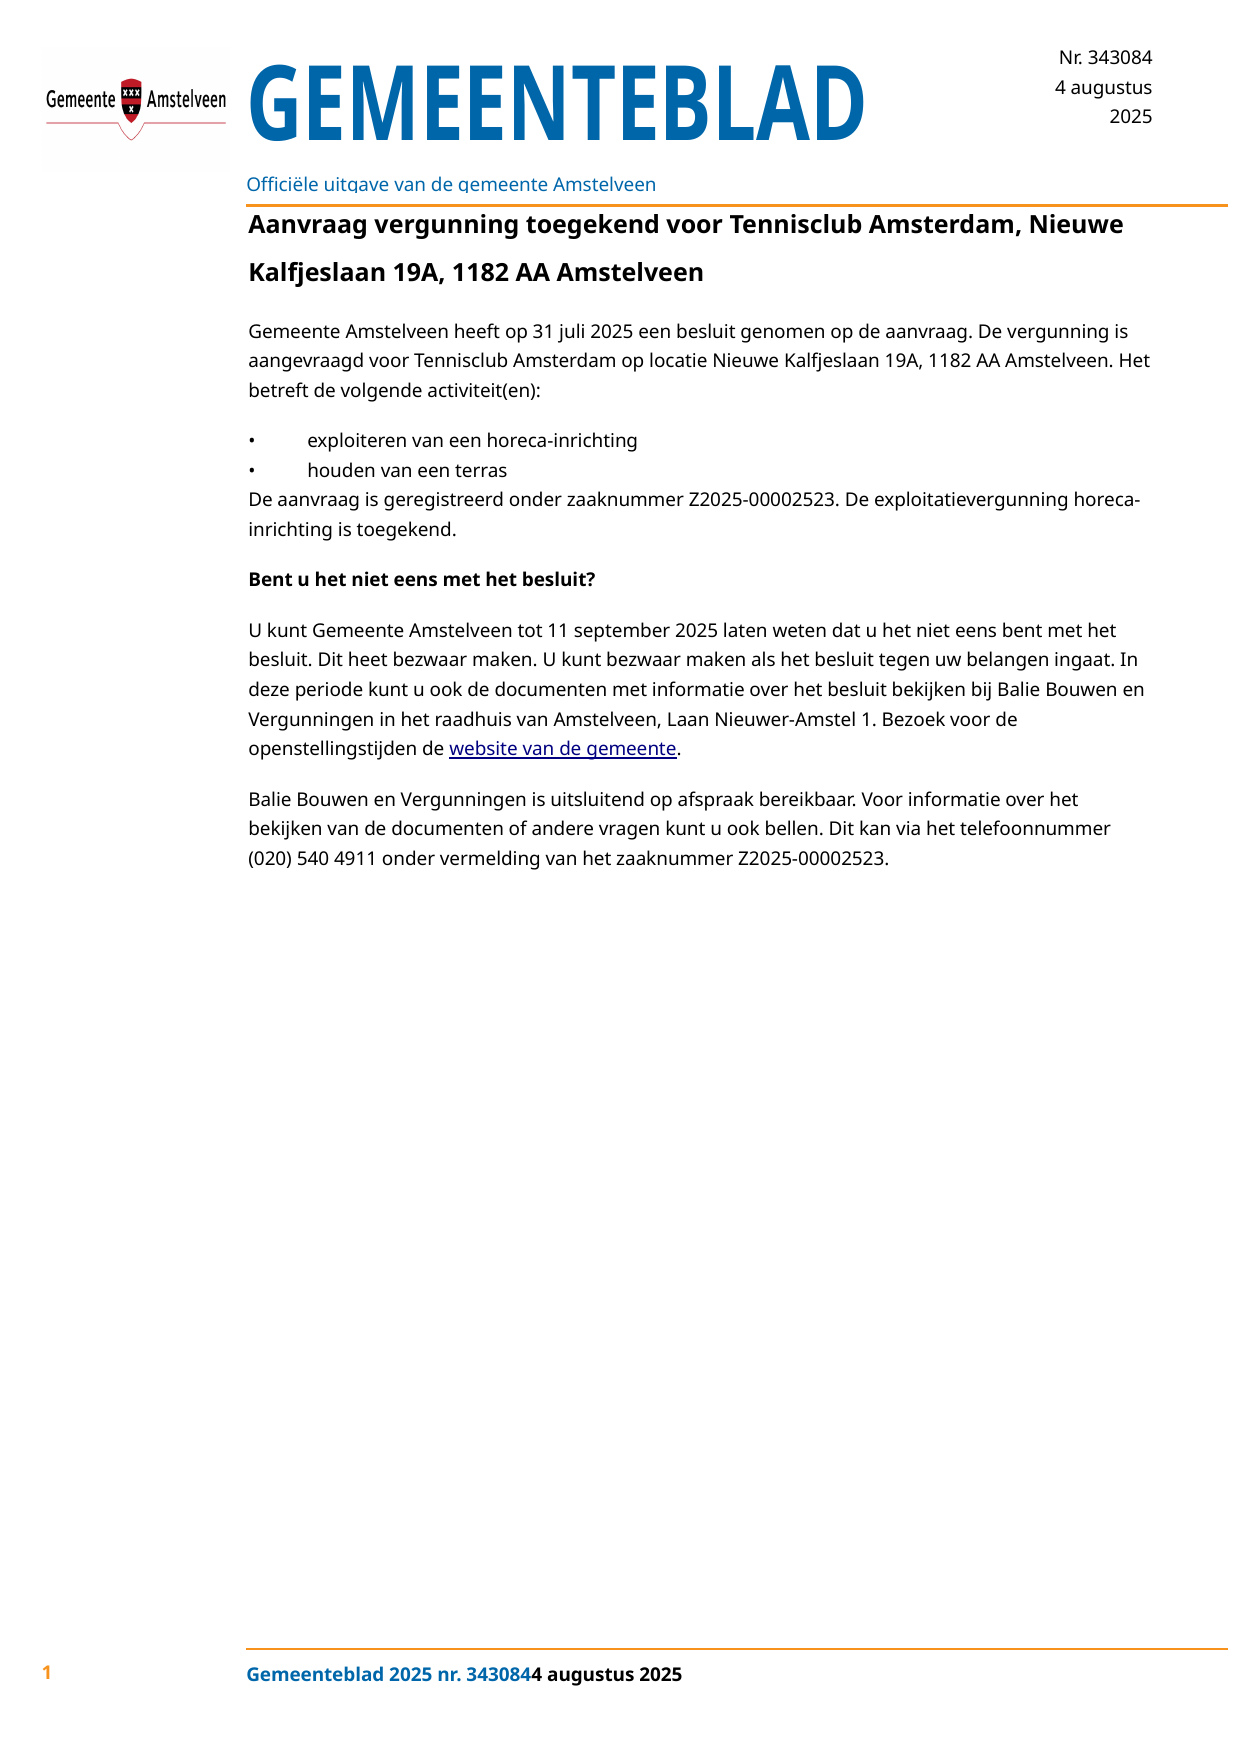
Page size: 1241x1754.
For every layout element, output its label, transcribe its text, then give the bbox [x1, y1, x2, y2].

picture [41, 47, 231, 172]
text U kunt Gemeente Amstelveen tot 11 september 2025 laten weten dat u het niet eens bent met het besluit. Dit heet bezwaar maken. U kunt bezwaar maken als het besluit tegen uw belangen ingaat. In deze periode kunt u ook de documenten met informatie over het besluit bekijken bij Balie Bouwen en Vergunningen in het raadhuis van Amstelveen, Laan Nieuwer-Amstel 1. Bezoek voor de openstellingstijden de website van de gemeente. [248, 617, 1152, 761]
text Bent u het niet eens met het besluit? [248, 567, 1152, 592]
text De aanvraag is geregistreerd onder zaaknummer Z2025-00002523. De exploitatievergunning horeca-inrichting is toegekend. [248, 487, 1152, 542]
text Aanvraag vergunning toegekend voor Tennisclub Amsterdam, Nieuwe Kalfjeslaan 19A, 1182 AA Amstelveen [248, 207, 1152, 288]
text Balie Bouwen en Vergunningen is uitsluitend op afspraak bereikbaar. Voor informatie over het bekijken van de documenten of andere vragen kunt u ook bellen. Dit kan via het telefoonnummer (020) 540 4911 onder vermelding van het zaaknummer Z2025-00002523. [248, 786, 1152, 871]
text Gemeente Amstelveen heeft op 31 juli 2025 een besluit genomen op de aanvraag. De vergunning is aangevraagd voor Tennisclub Amsterdam op locatie Nieuwe Kalfjeslaan 19A, 1182 AA Amstelveen. Het betreft de volgende activiteit(en): [248, 318, 1152, 403]
list houden van een terras [248, 457, 1152, 483]
list exploiteren van een horeca-inrichting [248, 427, 1152, 453]
